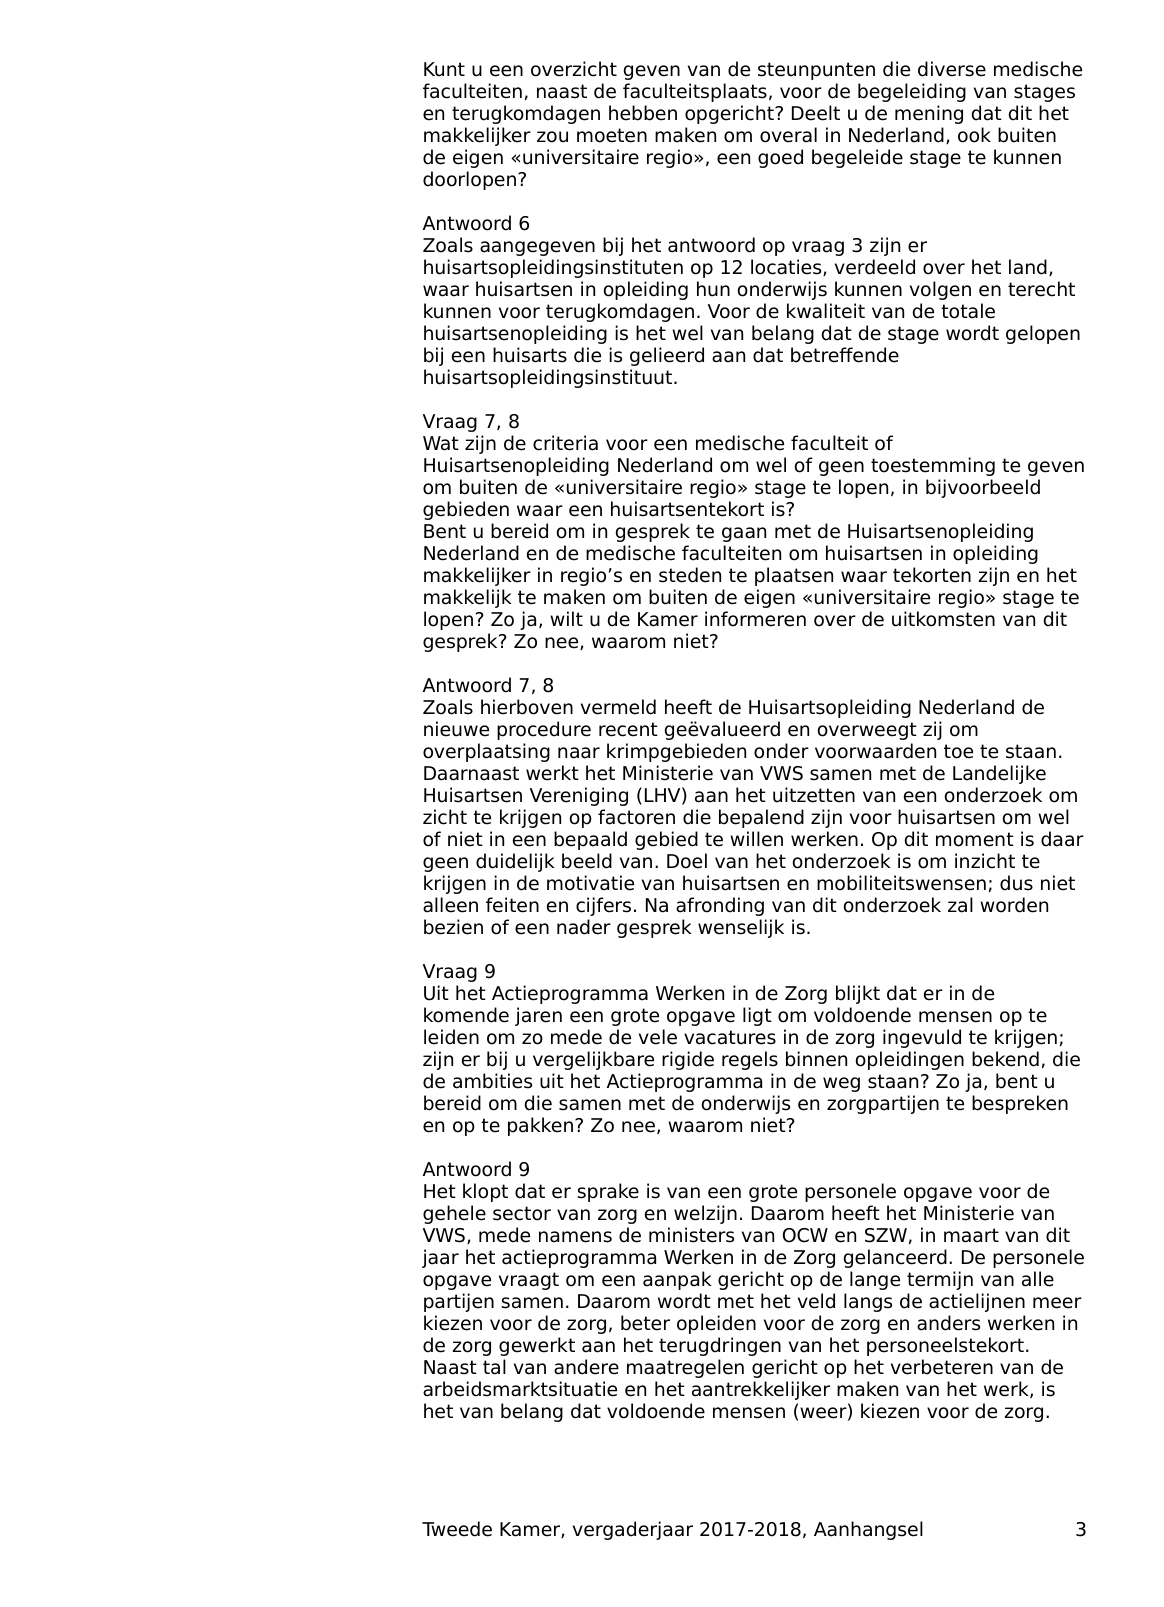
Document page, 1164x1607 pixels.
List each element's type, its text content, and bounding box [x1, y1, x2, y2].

text Bent u bereid om in gesprek te gaan met de Huisartsenopleiding Nederland en de medische faculteiten om huisartsen in opleiding makkelijker in regio’s en steden te plaatsen waar tekorten zijn en het makkelijk te maken om buiten de eigen «universitaire regio» stage te lopen? Zo ja, wilt u de Kamer informeren over de uitkomsten van dit gesprek? Zo nee, waarom niet? [422, 521, 1087, 653]
text Antwoord 7, 8 [422, 675, 1087, 697]
text Zoals hierboven vermeld heeft de Huisartsopleiding Nederland de nieuwe procedure recent geëvalueerd en overweegt zij om overplaatsing naar krimpgebieden onder voorwaarden toe te staan. Daarnaast werkt het Ministerie van VWS samen met de Landelijke Huisartsen Vereniging (LHV) aan het uitzetten van een onderzoek om zicht te krijgen op factoren die bepalend zijn voor huisartsen om wel of niet in een bepaald gebied te willen werken. Op dit moment is daar geen duidelijk beeld van. Doel van het onderzoek is om inzicht te krijgen in de motivatie van huisartsen en mobiliteitswensen; dus niet alleen feiten en cijfers. Na afronding van dit onderzoek zal worden bezien of een nader gesprek wenselijk is. [422, 697, 1087, 939]
text Antwoord 6 [422, 213, 1087, 235]
text Vraag 9 [422, 961, 1087, 983]
text Wat zijn de criteria voor een medische faculteit of Huisartsenopleiding Nederland om wel of geen toestemming te geven om buiten de «universitaire regio» stage te lopen, in bijvoorbeeld gebieden waar een huisartsentekort is? [422, 433, 1087, 521]
text Naast tal van andere maatregelen gericht op het verbeteren van de arbeidsmarktsituatie en het aantrekkelijker maken van het werk, is het van belang dat voldoende mensen (weer) kiezen voor de zorg. [422, 1357, 1087, 1423]
text Zoals aangegeven bij het antwoord op vraag 3 zijn er huisartsopleidingsinstituten op 12 locaties, verdeeld over het land, waar huisartsen in opleiding hun onderwijs kunnen volgen en terecht kunnen voor terugkomdagen. Voor de kwaliteit van de totale huisartsenopleiding is het wel van belang dat de stage wordt gelopen bij een huisarts die is gelieerd aan dat betreffende huisartsopleidingsinstituut. [422, 235, 1087, 389]
text Het klopt dat er sprake is van een grote personele opgave voor de gehele sector van zorg en welzijn. Daarom heeft het Ministerie van VWS, mede namens de ministers van OCW en SZW, in maart van dit jaar het actieprogramma Werken in de Zorg gelanceerd. De personele opgave vraagt om een aanpak gericht op de lange termijn van alle partijen samen. Daarom wordt met het veld langs de actielijnen meer kiezen voor de zorg, beter opleiden voor de zorg en anders werken in de zorg gewerkt aan het terugdringen van het personeelstekort. [422, 1181, 1087, 1357]
text Kunt u een overzicht geven van de steunpunten die diverse medische faculteiten, naast de faculteitsplaats, voor de begeleiding van stages en terugkomdagen hebben opgericht? Deelt u de mening dat dit het makkelijker zou moeten maken om overal in Nederland, ook buiten de eigen «universitaire regio», een goed begeleide stage te kunnen doorlopen? [422, 59, 1087, 191]
text Vraag 7, 8 [422, 411, 1087, 433]
text Uit het Actieprogramma Werken in de Zorg blijkt dat er in de komende jaren een grote opgave ligt om voldoende mensen op te leiden om zo mede de vele vacatures in de zorg ingevuld te krijgen; zijn er bij u vergelijkbare rigide regels binnen opleidingen bekend, die de ambities uit het Actieprogramma in de weg staan? Zo ja, bent u bereid om die samen met de onderwijs en zorgpartijen te bespreken en op te pakken? Zo nee, waarom niet? [422, 983, 1087, 1137]
text Antwoord 9 [422, 1159, 1087, 1181]
